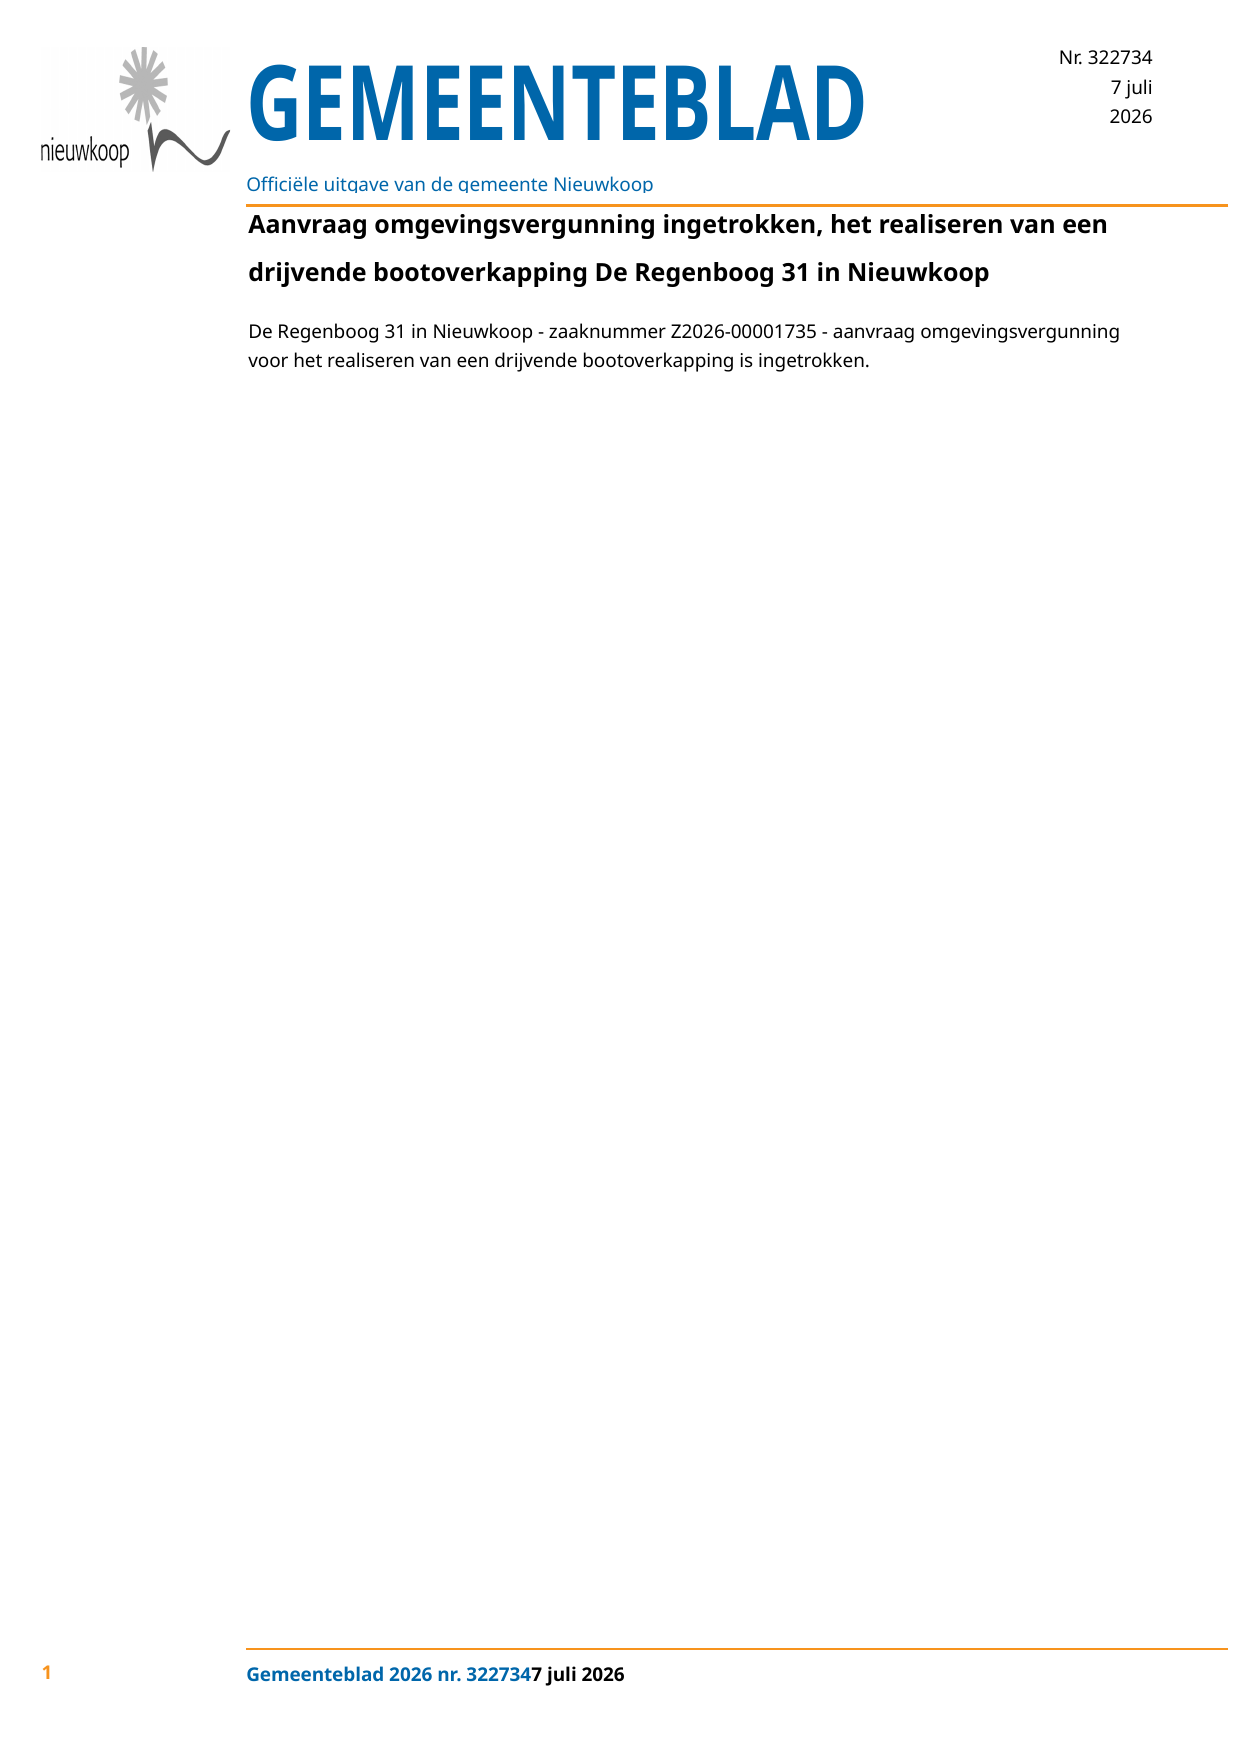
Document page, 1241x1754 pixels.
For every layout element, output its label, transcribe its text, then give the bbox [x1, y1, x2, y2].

text Aanvraag omgevingsvergunning ingetrokken, het realiseren van een drijvende bootoverkapping De Regenboog 31 in Nieuwkoop [248, 207, 1152, 288]
picture [41, 47, 231, 172]
text De Regenboog 31 in Nieuwkoop - zaaknummer Z2026-00001735 - aanvraag omgevingsvergunning voor het realiseren van een drijvende bootoverkapping is ingetrokken. [248, 318, 1152, 373]
